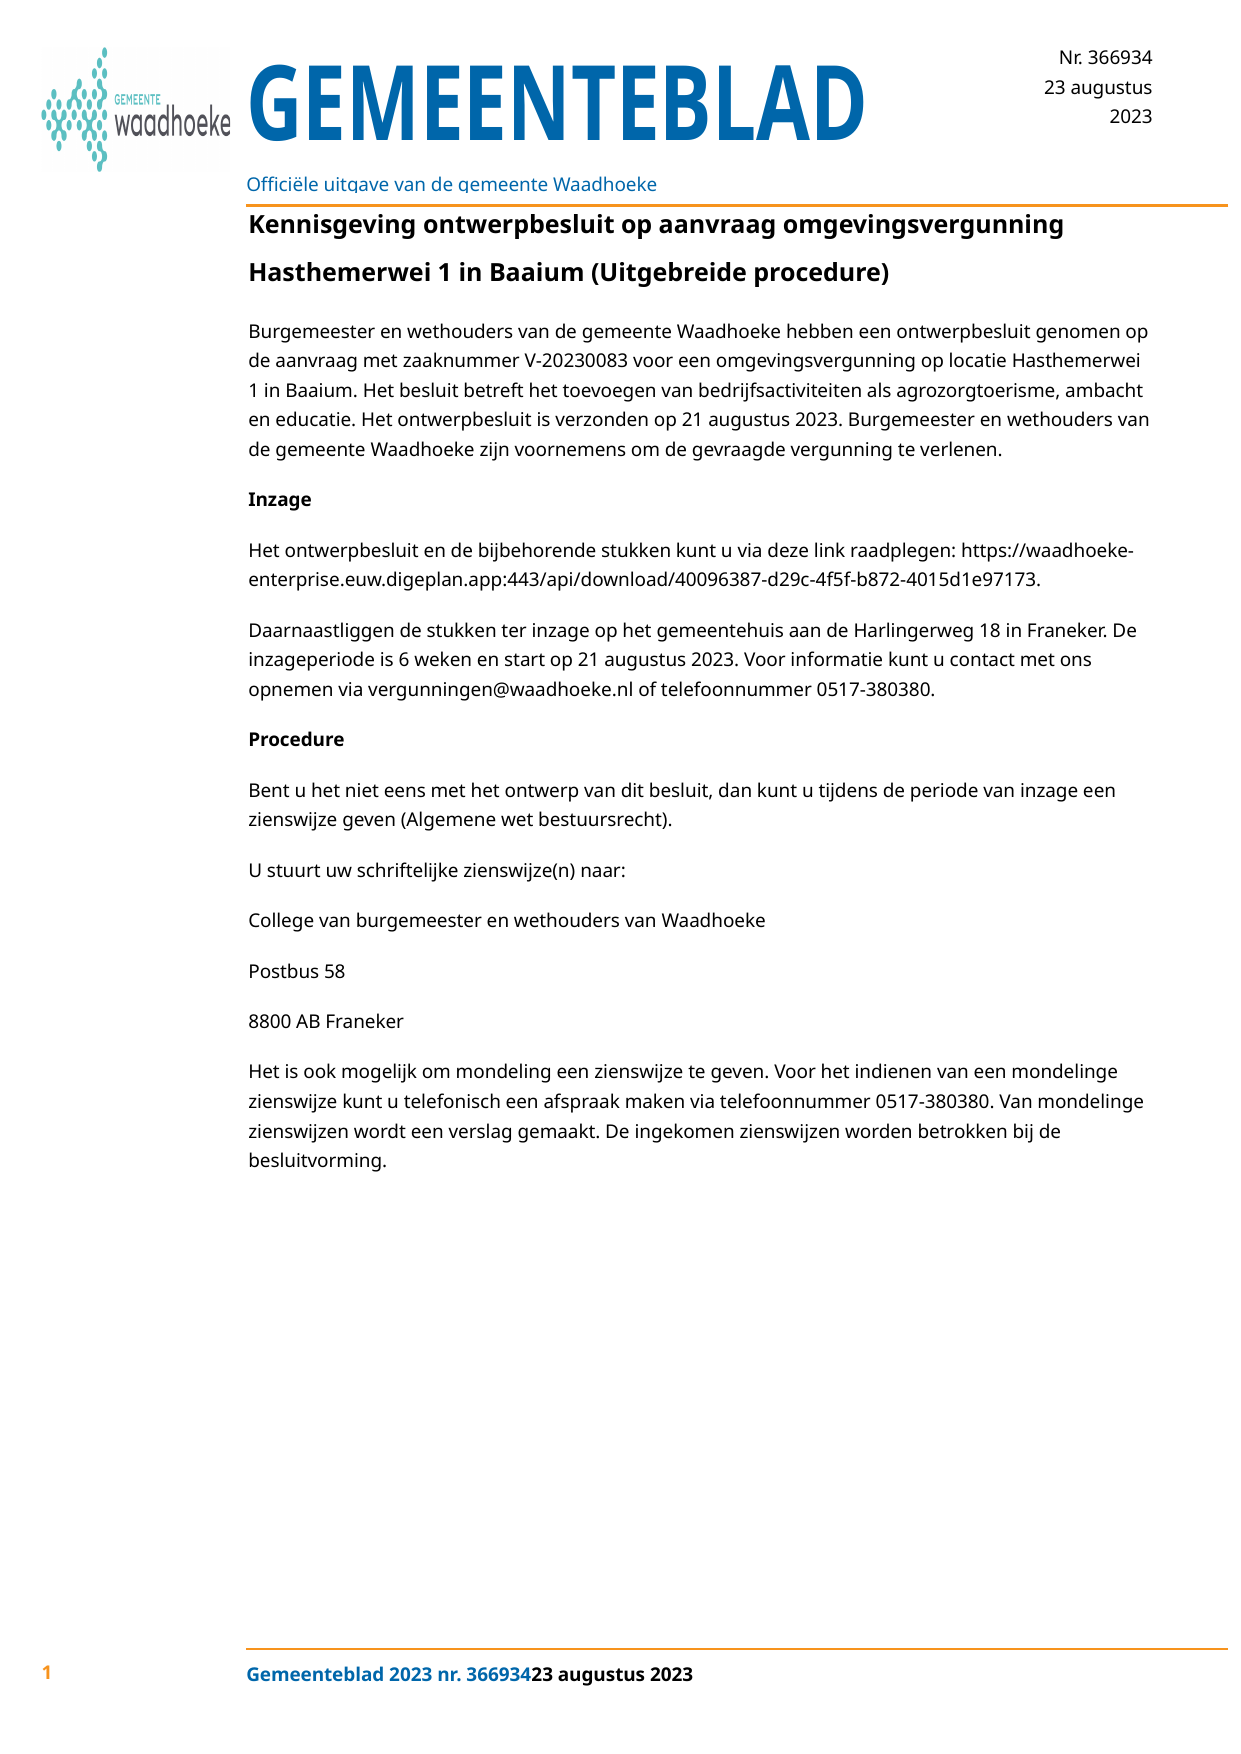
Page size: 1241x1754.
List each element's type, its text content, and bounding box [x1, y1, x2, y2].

text Het is ook mogelijk om mondeling een zienswijze te geven. Voor het indienen van een mondelinge zienswijze kunt u telefonisch een afspraak maken via telefoonnummer 0517-380380. Van mondelinge zienswijzen wordt een verslag gemaakt. De ingekomen zienswijzen worden betrokken bij de besluitvorming. [248, 1059, 1152, 1173]
picture [41, 47, 231, 172]
text Procedure [248, 727, 1152, 752]
text 8800 AB Franeker [248, 1008, 1152, 1034]
text Daarnaastliggen de stukken ter inzage op het gemeentehuis aan de Harlingerweg 18 in Franeker. De inzageperiode is 6 weken en start op 21 augustus 2023. Voor informatie kunt u contact met ons opnemen via vergunningen@waadhoeke.nl of telefoonnummer 0517-380380. [248, 617, 1152, 702]
text Postbus 58 [248, 958, 1152, 984]
text Het ontwerpbesluit en de bijbehorende stukken kunt u via deze link raadplegen: https://waadhoeke-enterprise.euw.digeplan.app:443/api/download/40096387-d29c-4f5f-b872-4015d1e97173. [248, 537, 1152, 592]
text College van burgemeester en wethouders van Waadhoeke [248, 907, 1152, 933]
text Kennisgeving ontwerpbesluit op aanvraag omgevingsvergunning Hasthemerwei 1 in Baaium (Uitgebreide procedure) [248, 207, 1152, 288]
text Inzage [248, 487, 1152, 512]
text Burgemeester en wethouders van de gemeente Waadhoeke hebben een ontwerpbesluit genomen op de aanvraag met zaaknummer V-20230083 voor een omgevingsvergunning op locatie Hasthemerwei 1 in Baaium. Het besluit betreft het toevoegen van bedrijfsactiviteiten als agrozorgtoerisme, ambacht en educatie. Het ontwerpbesluit is verzonden op 21 augustus 2023. Burgemeester en wethouders van de gemeente Waadhoeke zijn voornemens om de gevraagde vergunning te verlenen. [248, 318, 1152, 462]
text Bent u het niet eens met het ontwerp van dit besluit, dan kunt u tijdens de periode van inzage een zienswijze geven (Algemene wet bestuursrecht). [248, 777, 1152, 832]
text U stuurt uw schriftelijke zienswijze(n) naar: [248, 857, 1152, 883]
